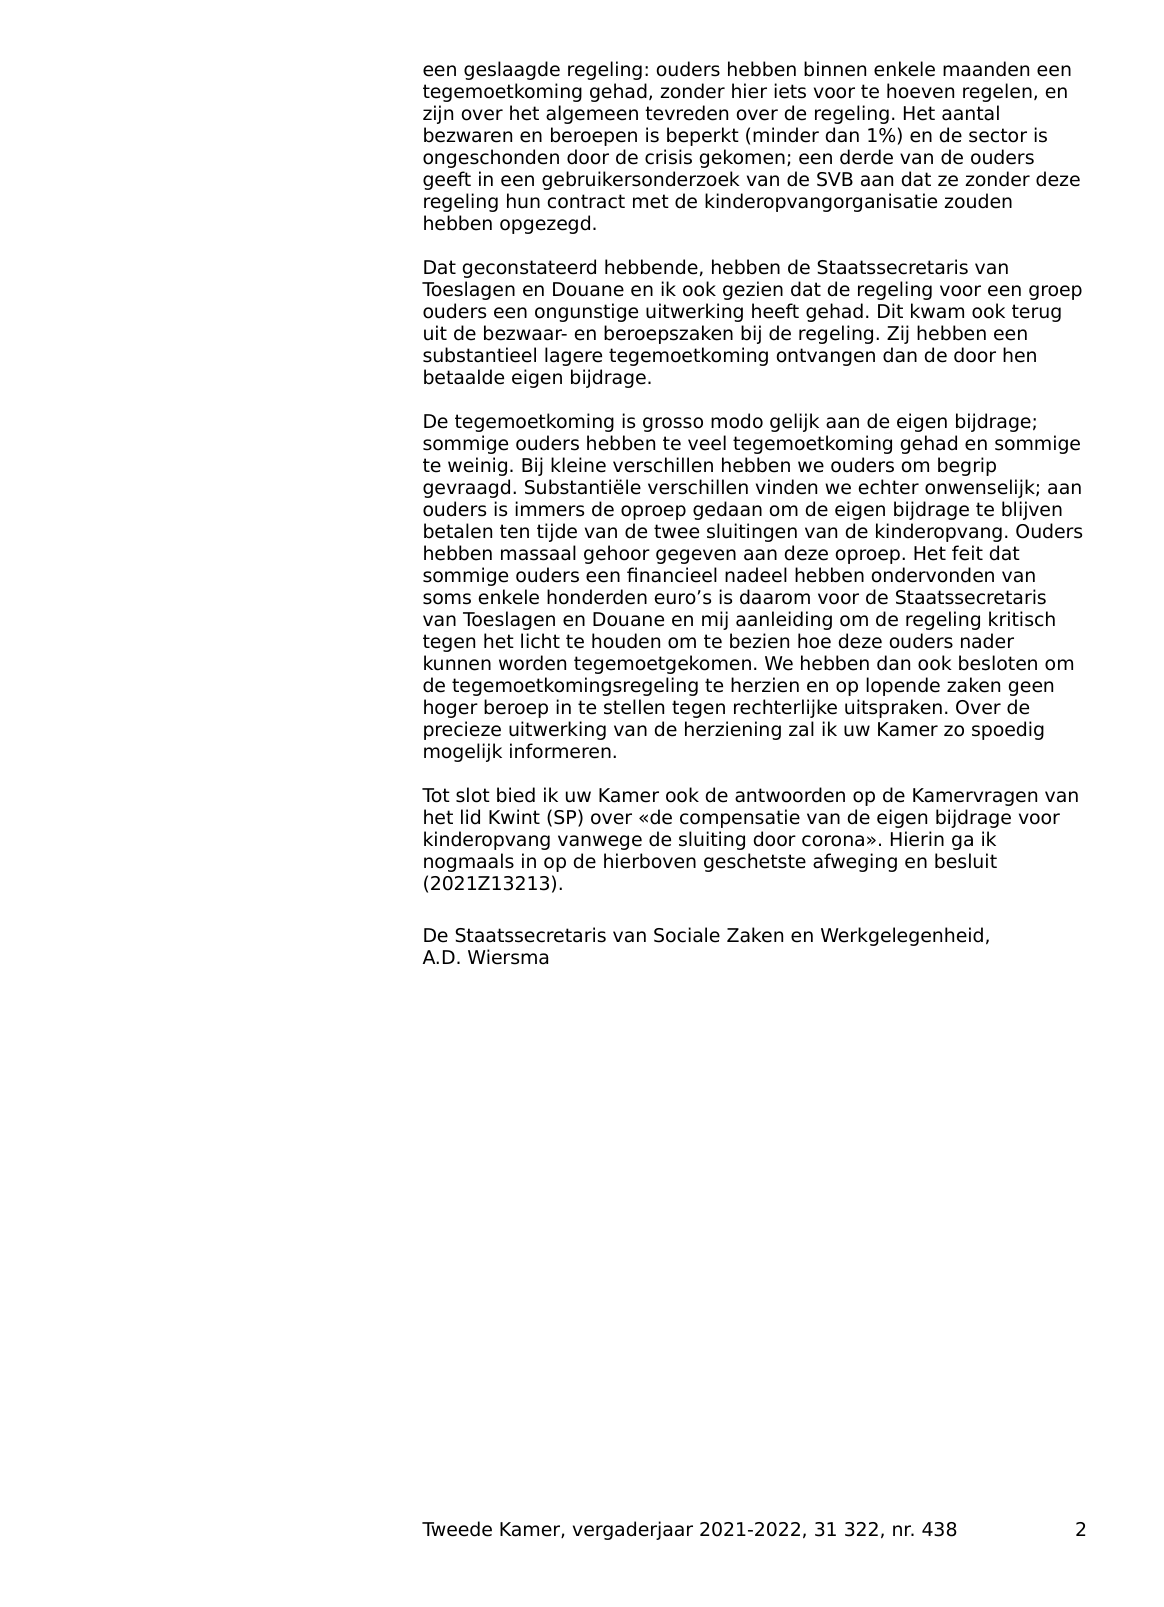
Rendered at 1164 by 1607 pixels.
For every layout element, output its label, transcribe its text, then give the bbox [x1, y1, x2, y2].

text Tot slot bied ik uw Kamer ook de antwoorden op de Kamervragen van het lid Kwint (SP) over «de compensatie van de eigen bijdrage voor kinderopvang vanwege de sluiting door corona». Hierin ga ik nogmaals in op de hierboven geschetste afweging en besluit (2021Z13213). [422, 785, 1087, 895]
text De tegemoetkoming is grosso modo gelijk aan de eigen bijdrage; sommige ouders hebben te veel tegemoetkoming gehad en sommige te weinig. Bij kleine verschillen hebben we ouders om begrip gevraagd. Substantiële verschillen vinden we echter onwenselijk; aan ouders is immers de oproep gedaan om de eigen bijdrage te blijven betalen ten tijde van de twee sluitingen van de kinderopvang. Ouders hebben massaal gehoor gegeven aan deze oproep. Het feit dat sommige ouders een financieel nadeel hebben ondervonden van soms enkele honderden euro’s is daarom voor de Staatssecretaris van Toeslagen en Douane en mij aanleiding om de regeling kritisch tegen het licht te houden om te bezien hoe deze ouders nader kunnen worden tegemoetgekomen. We hebben dan ook besloten om de tegemoetkomingsregeling te herzien en op lopende zaken geen hoger beroep in te stellen tegen rechterlijke uitspraken. Over de precieze uitwerking van de herziening zal ik uw Kamer zo spoedig mogelijk informeren. [422, 411, 1087, 763]
text De Staatssecretaris van Sociale Zaken en Werkgelegenheid, A.D. Wiersma [422, 925, 1087, 969]
text een geslaagde regeling: ouders hebben binnen enkele maanden een tegemoetkoming gehad, zonder hier iets voor te hoeven regelen, en zijn over het algemeen tevreden over de regeling. Het aantal bezwaren en beroepen is beperkt (minder dan 1%) en de sector is ongeschonden door de crisis gekomen; een derde van de ouders geeft in een gebruikersonderzoek van de SVB aan dat ze zonder deze regeling hun contract met de kinderopvangorganisatie zouden hebben opgezegd. [422, 59, 1087, 235]
text Dat geconstateerd hebbende, hebben de Staatssecretaris van Toeslagen en Douane en ik ook gezien dat de regeling voor een groep ouders een ongunstige uitwerking heeft gehad. Dit kwam ook terug uit de bezwaar- en beroepszaken bij de regeling. Zij hebben een substantieel lagere tegemoetkoming ontvangen dan de door hen betaalde eigen bijdrage. [422, 257, 1087, 389]
